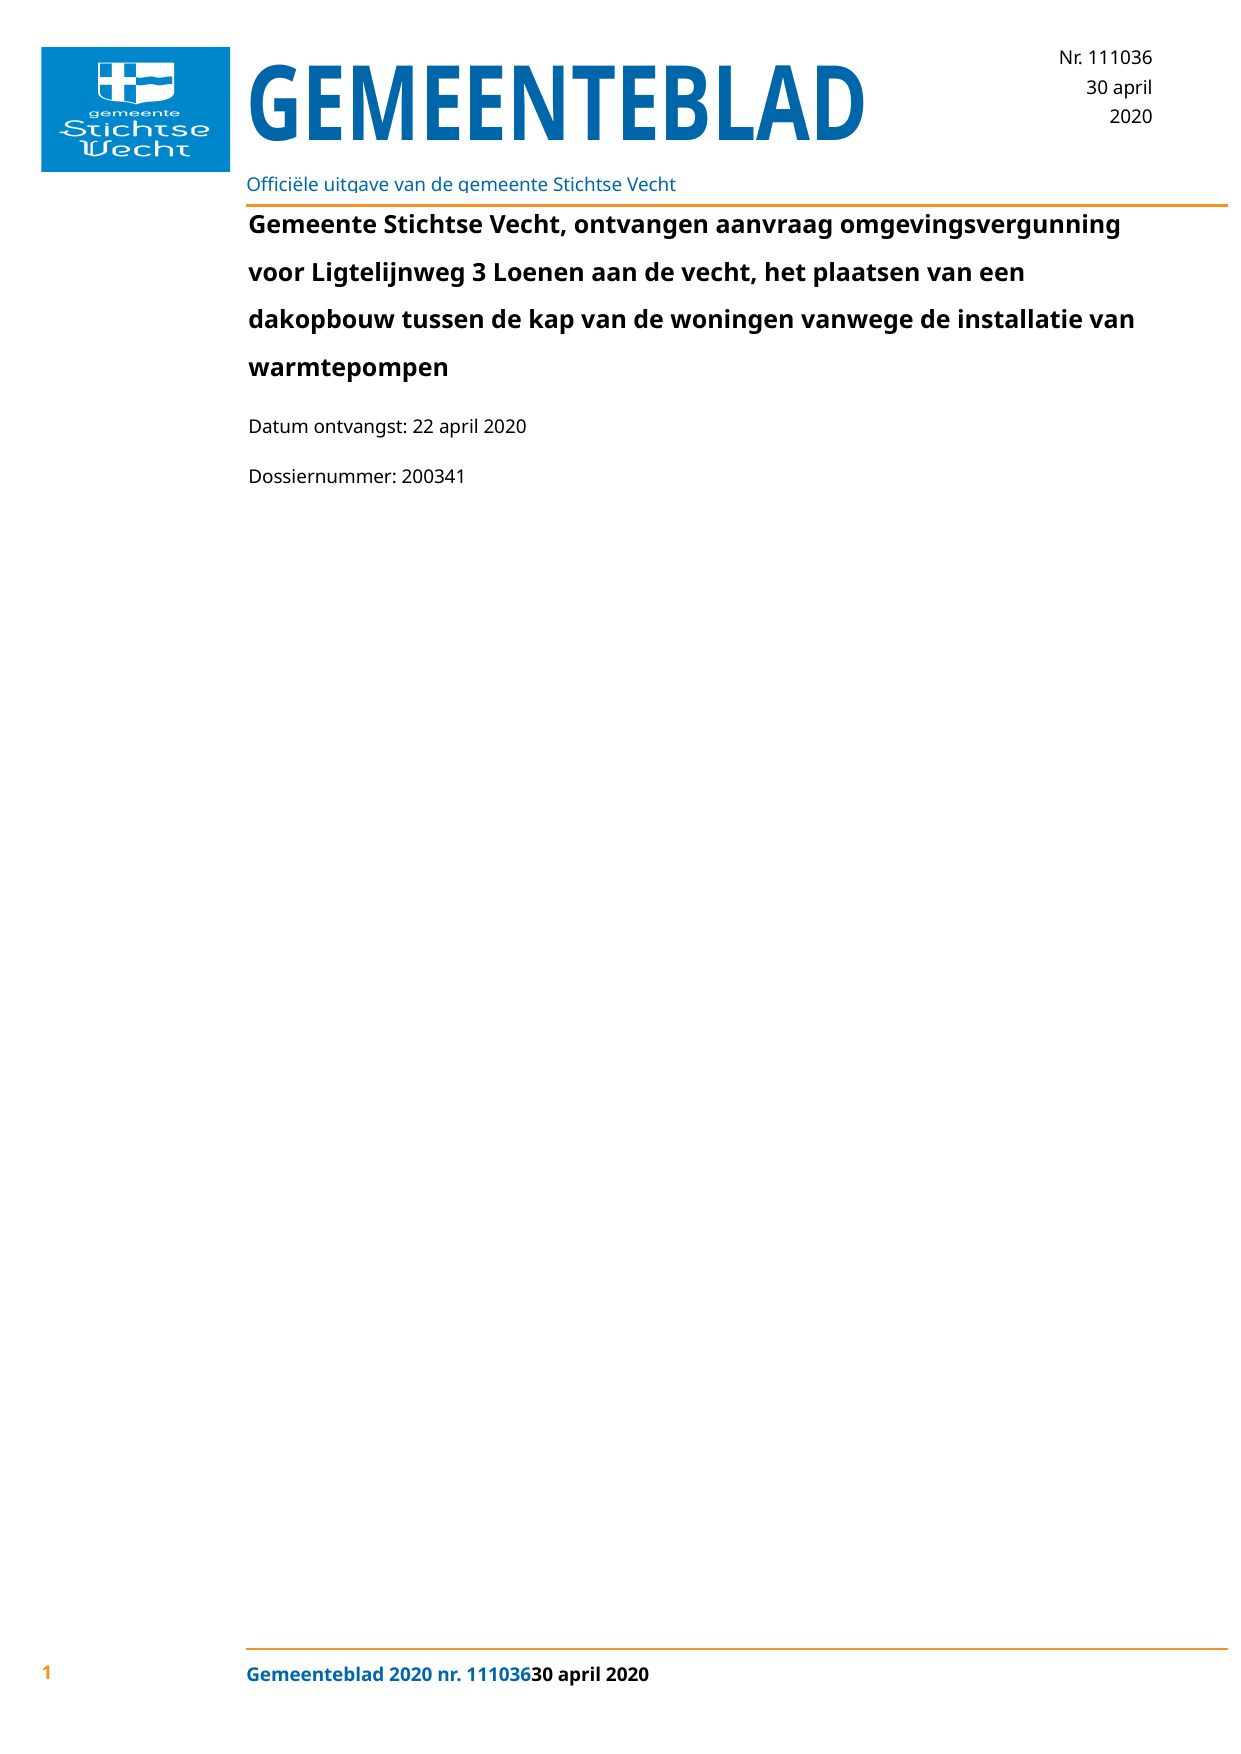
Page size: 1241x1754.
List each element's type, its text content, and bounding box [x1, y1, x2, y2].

text Datum ontvangst: 22 april 2020 [248, 413, 1152, 439]
text Gemeente Stichtse Vecht, ontvangen aanvraag omgevingsvergunning voor Ligtelijnweg 3 Loenen aan de vecht, het plaatsen van een dakopbouw tussen de kap van de woningen vanwege de installatie van warmtepompen [248, 207, 1152, 384]
picture [99, 63, 135, 101]
text Dossiernummer: 200341 [248, 463, 1152, 489]
picture [137, 63, 174, 103]
